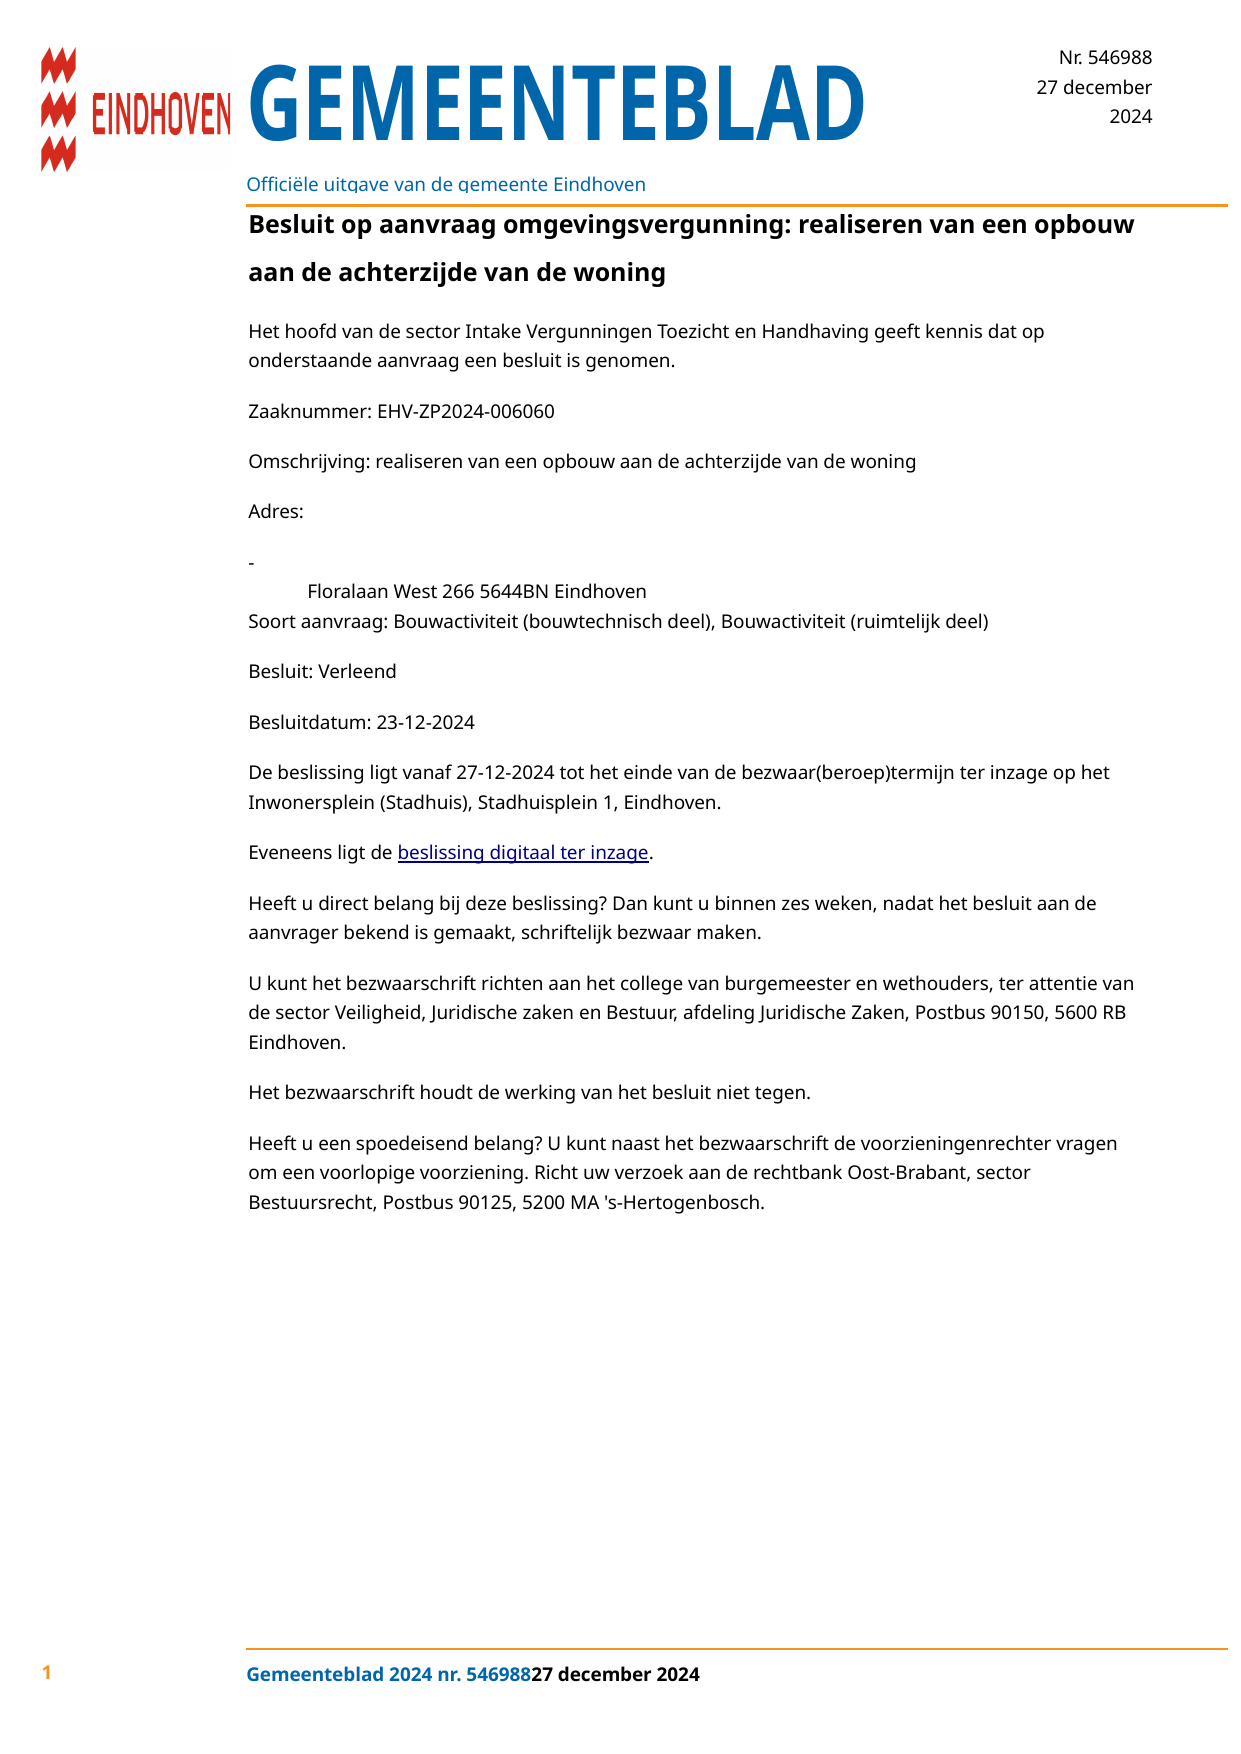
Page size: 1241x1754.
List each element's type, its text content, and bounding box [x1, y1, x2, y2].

text Het bezwaarschrift houdt de werking van het besluit niet tegen. [248, 1079, 1152, 1105]
text Besluit: Verleend [248, 659, 1152, 684]
text De beslissing ligt vanaf 27-12-2024 tot het einde van de bezwaar(beroep)termijn ter inzage op het Inwonersplein (Stadhuis), Stadhuisplein 1, Eindhoven. [248, 759, 1152, 815]
text Besluit op aanvraag omgevingsvergunning: realiseren van een opbouw aan de achterzijde van de woning [248, 207, 1152, 288]
picture [41, 47, 231, 172]
text Heeft u direct belang bij deze beslissing? Dan kunt u binnen zes weken, nadat het besluit aan de aanvrager bekend is gemaakt, schriftelijk bezwaar maken. [248, 890, 1152, 945]
text Omschrijving: realiseren van een opbouw aan de achterzijde van de woning [248, 448, 1152, 474]
list Floralaan West 266 5644BN Eindhoven [248, 579, 1152, 604]
text Zaaknummer: EHV-ZP2024-006060 [248, 398, 1152, 424]
text U kunt het bezwaarschrift richten aan het college van burgemeester en wethouders, ter attentie van de sector Veiligheid, Juridische zaken en Bestuur, afdeling Juridische Zaken, Postbus 90150, 5600 RB Eindhoven. [248, 970, 1152, 1055]
text Eveneens ligt de beslissing digitaal ter inzage. [248, 839, 1152, 865]
text Heeft u een spoedeisend belang? U kunt naast het bezwaarschrift de voorzieningenrechter vragen om een voorlopige voorziening. Richt uw verzoek aan de rechtbank Oost-Brabant, sector Bestuursrecht, Postbus 90125, 5200 MA 's-Hertogenbosch. [248, 1130, 1152, 1215]
text Besluitdatum: 23-12-2024 [248, 709, 1152, 735]
text Het hoofd van de sector Intake Vergunningen Toezicht en Handhaving geeft kennis dat op onderstaande aanvraag een besluit is genomen. [248, 318, 1152, 373]
text Adres: [248, 499, 1152, 524]
text Soort aanvraag: Bouwactiviteit (bouwtechnisch deel), Bouwactiviteit (ruimtelijk deel) [248, 608, 1152, 634]
